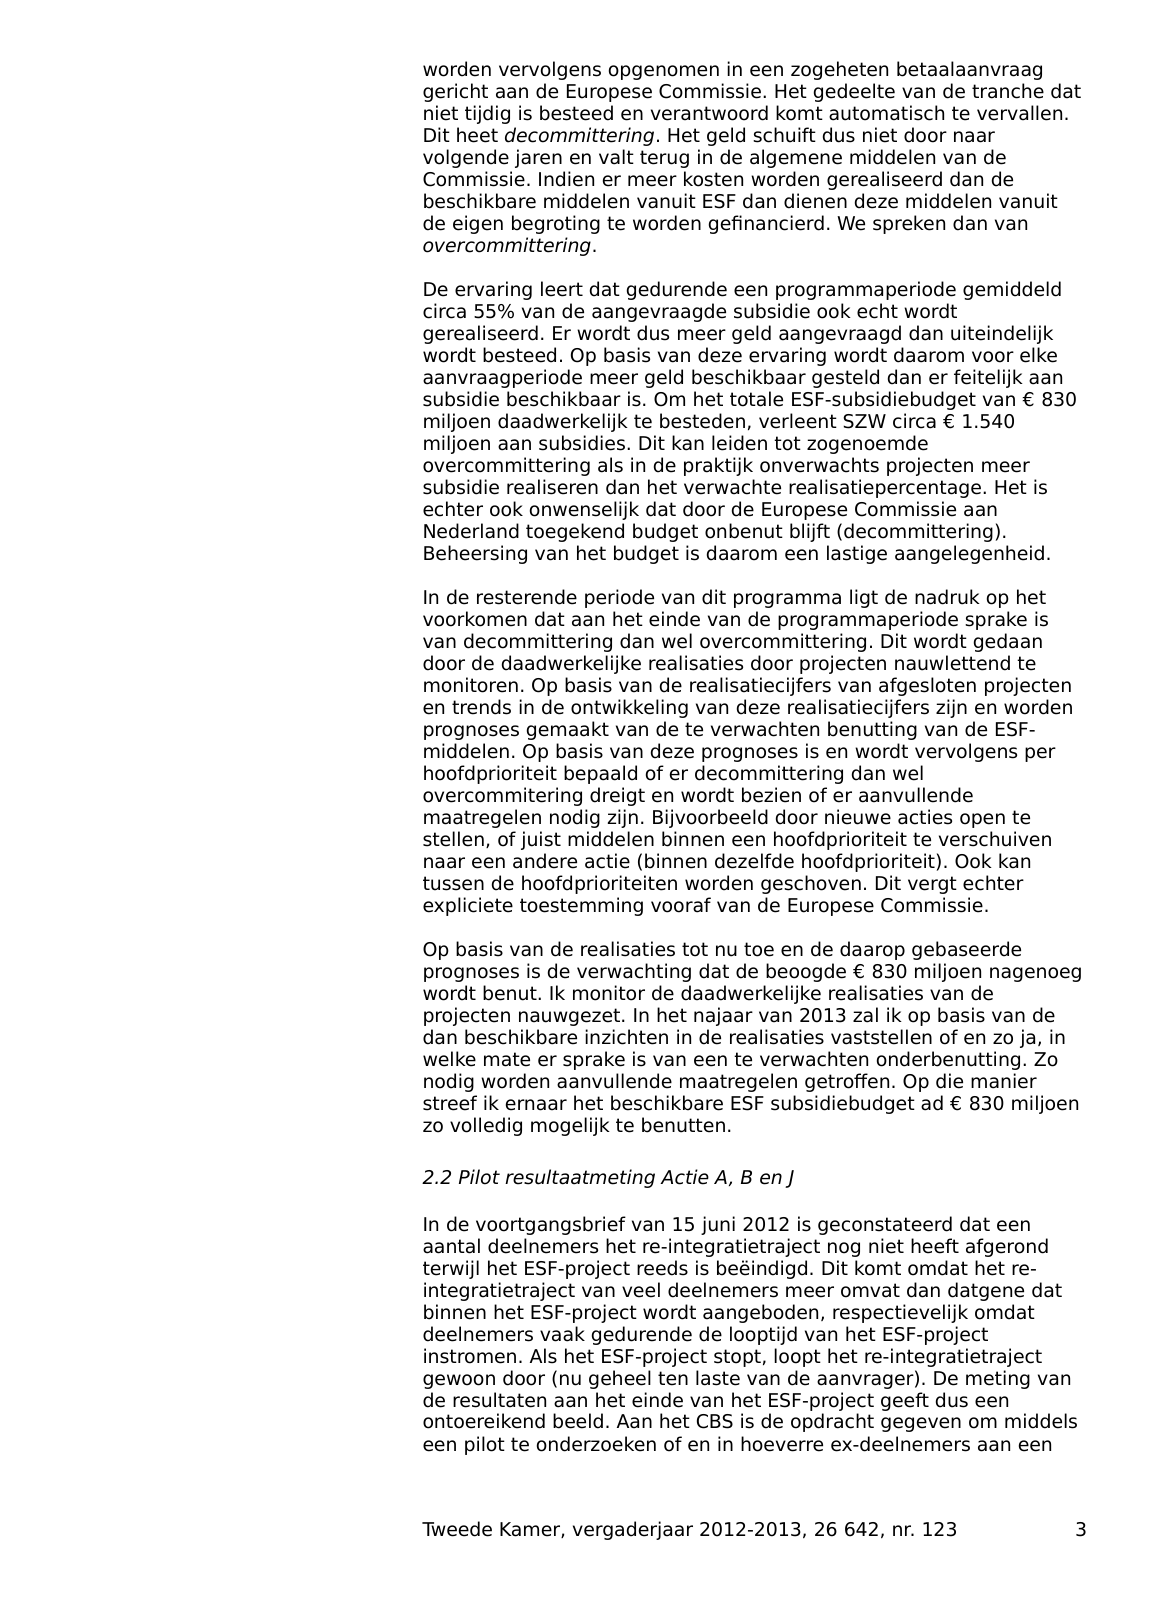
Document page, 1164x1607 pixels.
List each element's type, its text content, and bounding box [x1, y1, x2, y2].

text In de voortgangsbrief van 15 juni 2012 is geconstateerd dat een aantal deelnemers het re-integratietraject nog niet heeft afgerond terwijl het ESF-project reeds is beëindigd. Dit komt omdat het re-integratietraject van veel deelnemers meer omvat dan datgene dat binnen het ESF-project wordt aangeboden, respectievelijk omdat deelnemers vaak gedurende de looptijd van het ESF-project instromen. Als het ESF-project stopt, loopt het re-integratietraject gewoon door (nu geheel ten laste van de aanvrager). De meting van de resultaten aan het einde van het ESF-project geeft dus een ontoereikend beeld. Aan het CBS is de opdracht gegeven om middels een pilot te onderzoeken of en in hoeverre ex-deelnemers aan een [422, 1214, 1087, 1455]
text De ervaring leert dat gedurende een programmaperiode gemiddeld circa 55% van de aangevraagde subsidie ook echt wordt gerealiseerd. Er wordt dus meer geld aangevraagd dan uiteindelijk wordt besteed. Op basis van deze ervaring wordt daarom voor elke aanvraagperiode meer geld beschikbaar gesteld dan er feitelijk aan subsidie beschikbaar is. Om het totale ESF-subsidiebudget van € 830 miljoen daadwerkelijk te besteden, verleent SZW circa € 1.540 miljoen aan subsidies. Dit kan leiden tot zogenoemde overcommittering als in de praktijk onverwachts projecten meer subsidie realiseren dan het verwachte realisatiepercentage. Het is echter ook onwenselijk dat door de Europese Commissie aan Nederland toegekend budget onbenut blijft (decommittering). Beheersing van het budget is daarom een lastige aangelegenheid. [422, 279, 1087, 565]
text In de resterende periode van dit programma ligt de nadruk op het voorkomen dat aan het einde van de programmaperiode sprake is van decommittering dan wel overcommittering. Dit wordt gedaan door de daadwerkelijke realisaties door projecten nauwlettend te monitoren. Op basis van de realisatiecijfers van afgesloten projecten en trends in de ontwikkeling van deze realisatiecijfers zijn en worden prognoses gemaakt van de te verwachten benutting van de ESF-middelen. Op basis van deze prognoses is en wordt vervolgens per hoofdprioriteit bepaald of er decommittering dan wel overcommitering dreigt en wordt bezien of er aanvullende maatregelen nodig zijn. Bijvoorbeeld door nieuwe acties open te stellen, of juist middelen binnen een hoofdprioriteit te verschuiven naar een andere actie (binnen dezelfde hoofdprioriteit). Ook kan tussen de hoofdprioriteiten worden geschoven. Dit vergt echter expliciete toestemming vooraf van de Europese Commissie. [422, 587, 1087, 917]
text worden vervolgens opgenomen in een zogeheten betaalaanvraag gericht aan de Europese Commissie. Het gedeelte van de tranche dat niet tijdig is besteed en verantwoord komt automatisch te vervallen. Dit heet decommittering. Het geld schuift dus niet door naar volgende jaren en valt terug in de algemene middelen van de Commissie. Indien er meer kosten worden gerealiseerd dan de beschikbare middelen vanuit ESF dan dienen deze middelen vanuit de eigen begroting te worden gefinancierd. We spreken dan van overcommittering. [422, 59, 1087, 257]
text Op basis van de realisaties tot nu toe en de daarop gebaseerde prognoses is de verwachting dat de beoogde € 830 miljoen nagenoeg wordt benut. Ik monitor de daadwerkelijke realisaties van de projecten nauwgezet. In het najaar van 2013 zal ik op basis van de dan beschikbare inzichten in de realisaties vaststellen of en zo ja, in welke mate er sprake is van een te verwachten onderbenutting. Zo nodig worden aanvullende maatregelen getroffen. Op die manier streef ik ernaar het beschikbare ESF subsidiebudget ad € 830 miljoen zo volledig mogelijk te benutten. [422, 939, 1087, 1137]
subtitle 2.2 Pilot resultaatmeting Actie A, B en J [422, 1167, 1087, 1189]
